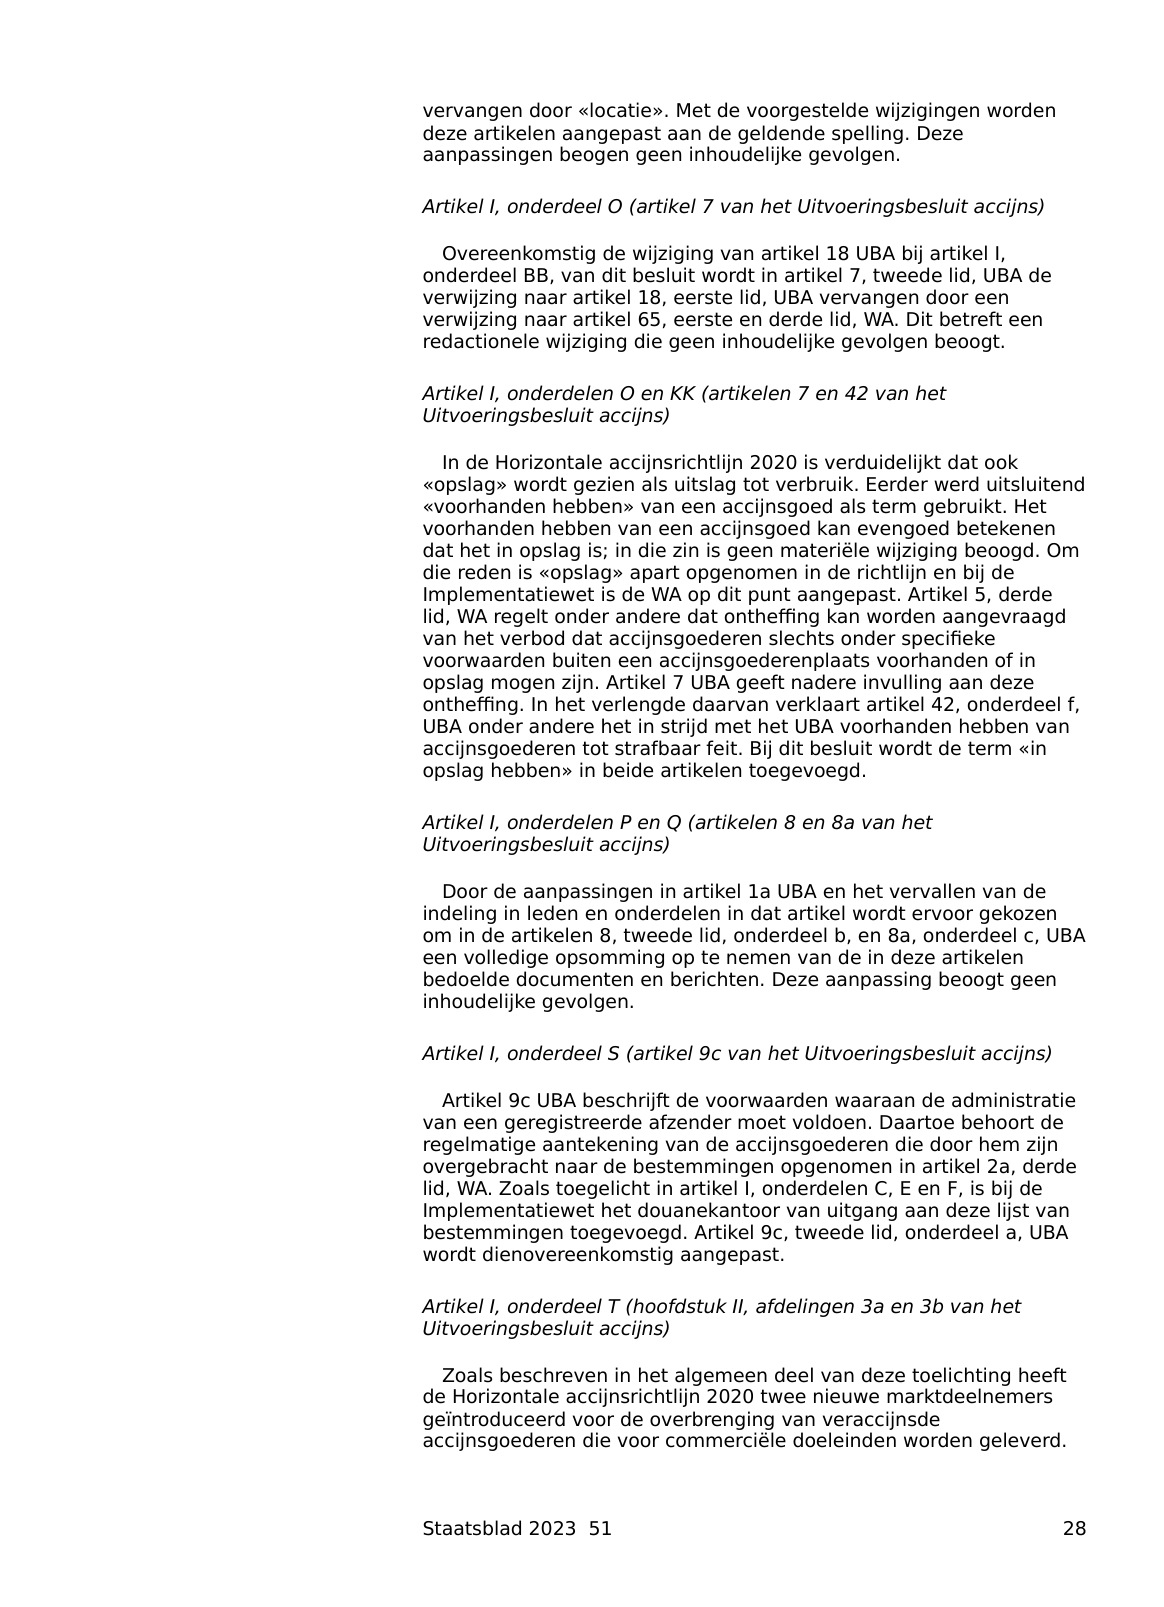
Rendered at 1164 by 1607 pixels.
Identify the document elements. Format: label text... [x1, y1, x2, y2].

subtitle Artikel I, onderdeel S (artikel 9c van het Uitvoeringsbesluit accijns) [422, 1043, 1087, 1065]
subtitle Artikel I, onderdelen O en KK (artikelen 7 en 42 van het Uitvoeringsbesluit accijns) [422, 383, 1087, 427]
subtitle Artikel I, onderdelen P en Q (artikelen 8 en 8a van het Uitvoeringsbesluit accijns) [422, 812, 1087, 856]
text Door de aanpassingen in artikel 1a UBA en het vervallen van de indeling in leden en onderdelen in dat artikel wordt ervoor gekozen om in de artikelen 8, tweede lid, onderdeel b, en 8a, onderdeel c, UBA een volledige opsomming op te nemen van de in deze artikelen bedoelde documenten en berichten. Deze aanpassing beoogt geen inhoudelijke gevolgen. [422, 881, 1087, 1013]
text vervangen door «locatie». Met de voorgestelde wijzigingen worden deze artikelen aangepast aan de geldende spelling. Deze aanpassingen beogen geen inhoudelijke gevolgen. [422, 100, 1087, 166]
subtitle Artikel I, onderdeel O (artikel 7 van het Uitvoeringsbesluit accijns) [422, 196, 1087, 218]
subtitle Artikel I, onderdeel T (hoofdstuk II, afdelingen 3a en 3b van het Uitvoeringsbesluit accijns) [422, 1296, 1087, 1339]
text Overeenkomstig de wijziging van artikel 18 UBA bij artikel I, onderdeel BB, van dit besluit wordt in artikel 7, tweede lid, UBA de verwijzing naar artikel 18, eerste lid, UBA vervangen door een verwijzing naar artikel 65, eerste en derde lid, WA. Dit betreft een redactionele wijziging die geen inhoudelijke gevolgen beoogt. [422, 243, 1087, 353]
text Artikel 9c UBA beschrijft de voorwaarden waaraan de administratie van een geregistreerde afzender moet voldoen. Daartoe behoort de regelmatige aantekening van de accijnsgoederen die door hem zijn overgebracht naar de bestemmingen opgenomen in artikel 2a, derde lid, WA. Zoals toegelicht in artikel I, onderdelen C, E en F, is bij de Implementatiewet het douanekantoor van uitgang aan deze lijst van bestemmingen toegevoegd. Artikel 9c, tweede lid, onderdeel a, UBA wordt dienovereenkomstig aangepast. [422, 1090, 1087, 1266]
text Zoals beschreven in het algemeen deel van deze toelichting heeft de Horizontale accijnsrichtlijn 2020 twee nieuwe marktdeelnemers geïntroduceerd voor de overbrenging van veraccijnsde accijnsgoederen die voor commerciële doeleinden worden geleverd. [422, 1364, 1087, 1452]
text In de Horizontale accijnsrichtlijn 2020 is verduidelijkt dat ook «opslag» wordt gezien als uitslag tot verbruik. Eerder werd uitsluitend «voorhanden hebben» van een accijnsgoed als term gebruikt. Het voorhanden hebben van een accijnsgoed kan evengoed betekenen dat het in opslag is; in die zin is geen materiële wijziging beoogd. Om die reden is «opslag» apart opgenomen in de richtlijn en bij de Implementatiewet is de WA op dit punt aangepast. Artikel 5, derde lid, WA regelt onder andere dat ontheffing kan worden aangevraagd van het verbod dat accijnsgoederen slechts onder specifieke voorwaarden buiten een accijnsgoederenplaats voorhanden of in opslag mogen zijn. Artikel 7 UBA geeft nadere invulling aan deze ontheffing. In het verlengde daarvan verklaart artikel 42, onderdeel f, UBA onder andere het in strijd met het UBA voorhanden hebben van accijnsgoederen tot strafbaar feit. Bij dit besluit wordt de term «in opslag hebben» in beide artikelen toegevoegd. [422, 452, 1087, 782]
